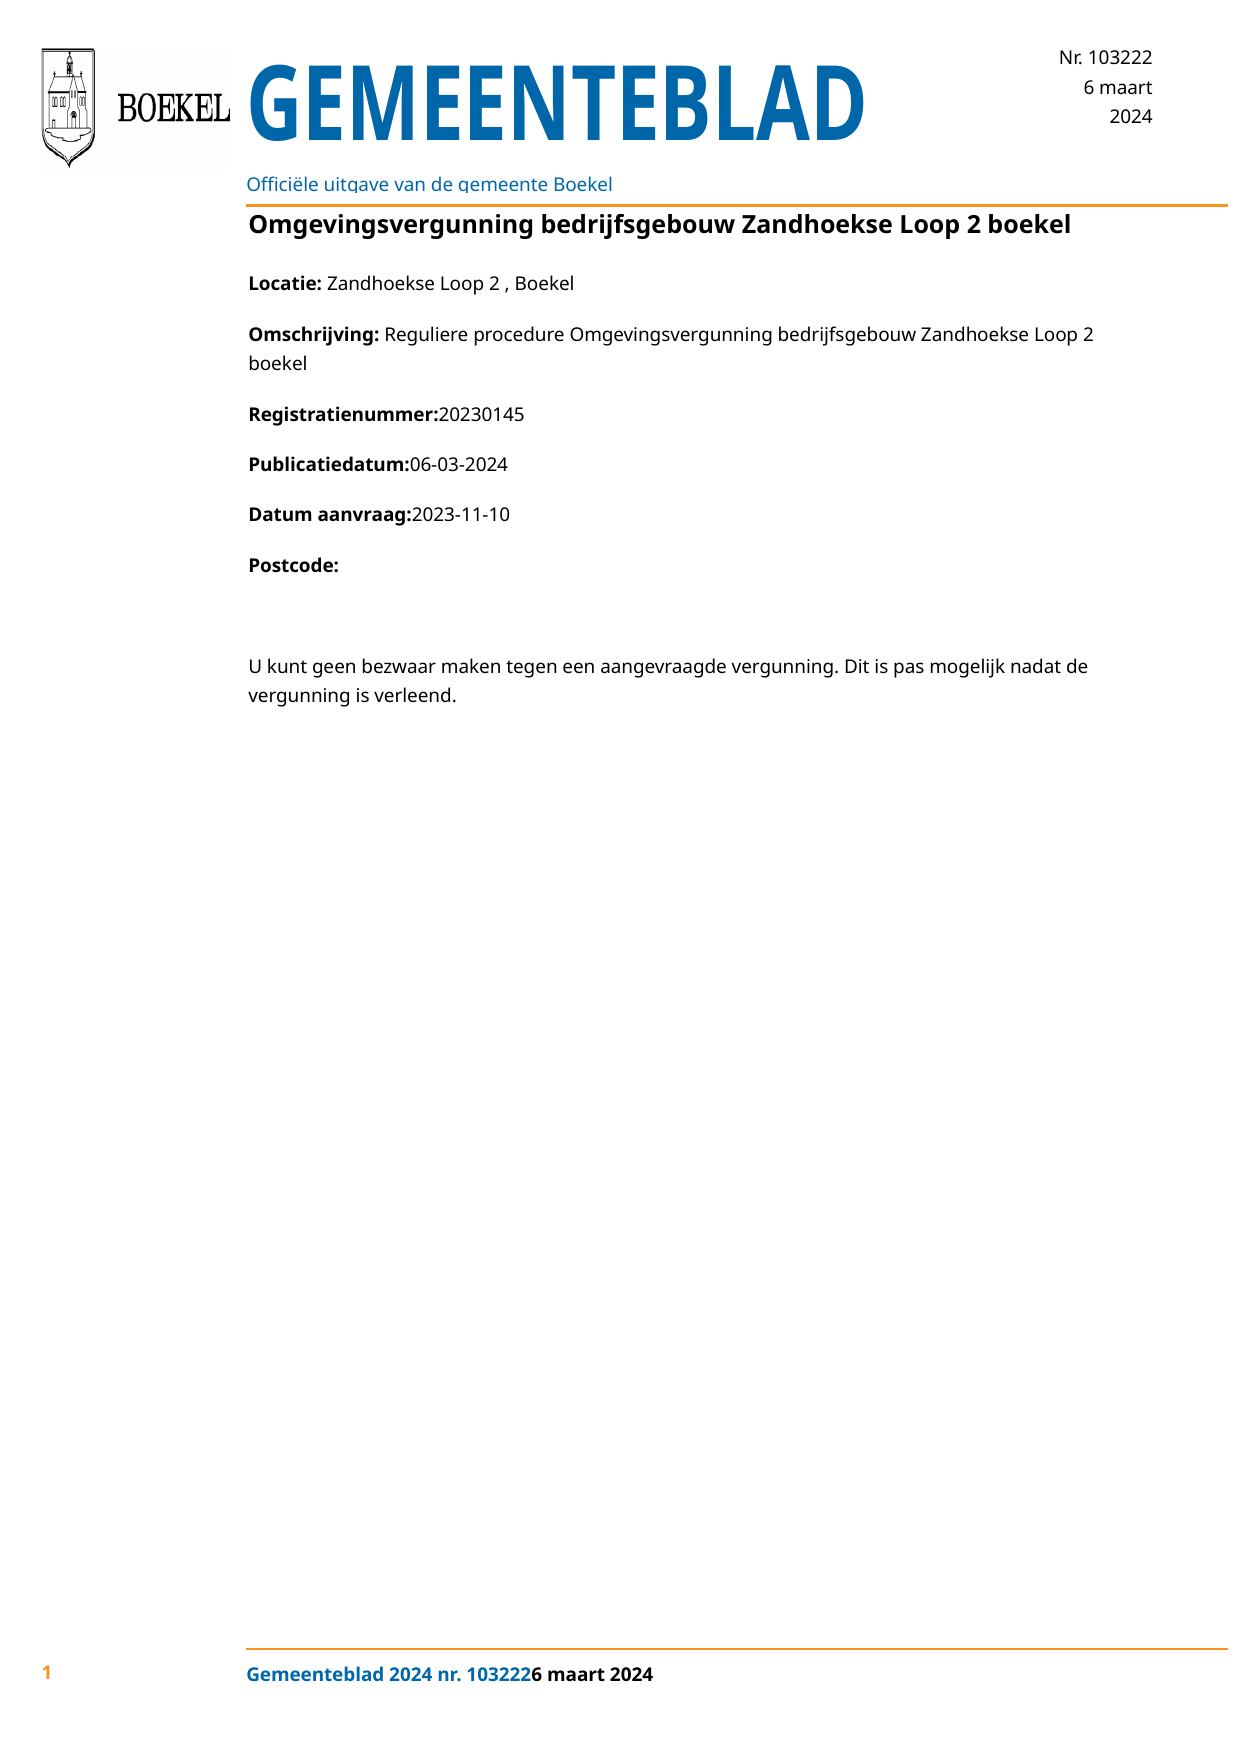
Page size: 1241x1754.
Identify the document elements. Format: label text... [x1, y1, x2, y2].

text Locatie: Zandhoekse Loop 2 , Boekel [248, 270, 1152, 296]
text Omgevingsvergunning bedrijfsgebouw Zandhoekse Loop 2 boekel [248, 207, 1152, 241]
text U kunt geen bezwaar maken tegen een aangevraagde vergunning. Dit is pas mogelijk nadat de vergunning is verleend. [248, 653, 1152, 708]
text Omschrijving: Reguliere procedure Omgevingsvergunning bedrijfsgebouw Zandhoekse Loop 2 boekel [248, 321, 1152, 376]
text Postcode: [248, 552, 1152, 578]
picture [41, 47, 231, 172]
text Publicatiedatum:06-03-2024 [248, 451, 1152, 477]
text Registratienummer:20230145 [248, 401, 1152, 426]
text Datum aanvraag:2023-11-10 [248, 502, 1152, 527]
